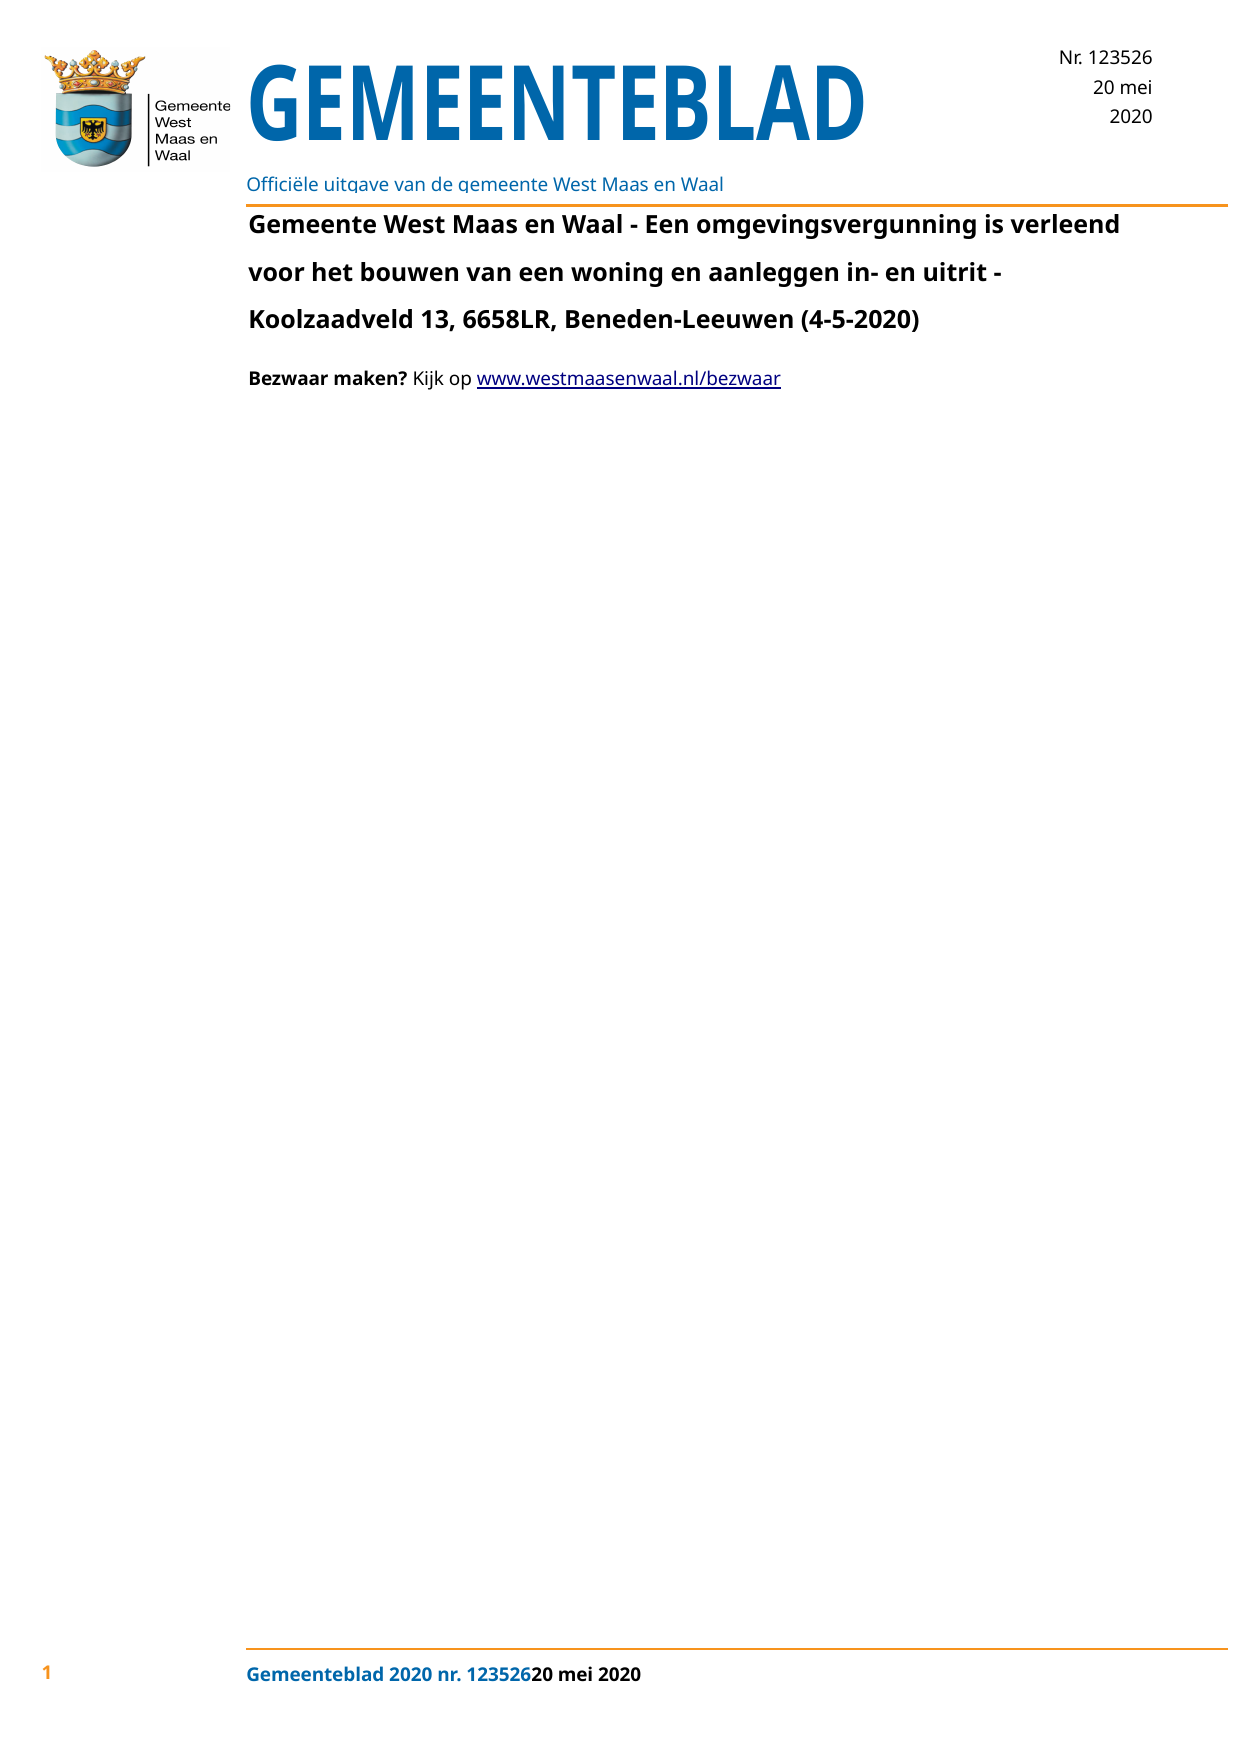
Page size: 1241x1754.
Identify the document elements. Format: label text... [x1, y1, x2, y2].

text Bezwaar maken? Kijk op www.westmaasenwaal.nl/bezwaar [248, 366, 1152, 391]
picture [41, 47, 231, 172]
text Gemeente West Maas en Waal - Een omgevingsvergunning is verleend voor het bouwen van een woning en aanleggen in- en uitrit - Koolzaadveld 13, 6658LR, Beneden-Leeuwen (4-5-2020) [248, 207, 1152, 336]
